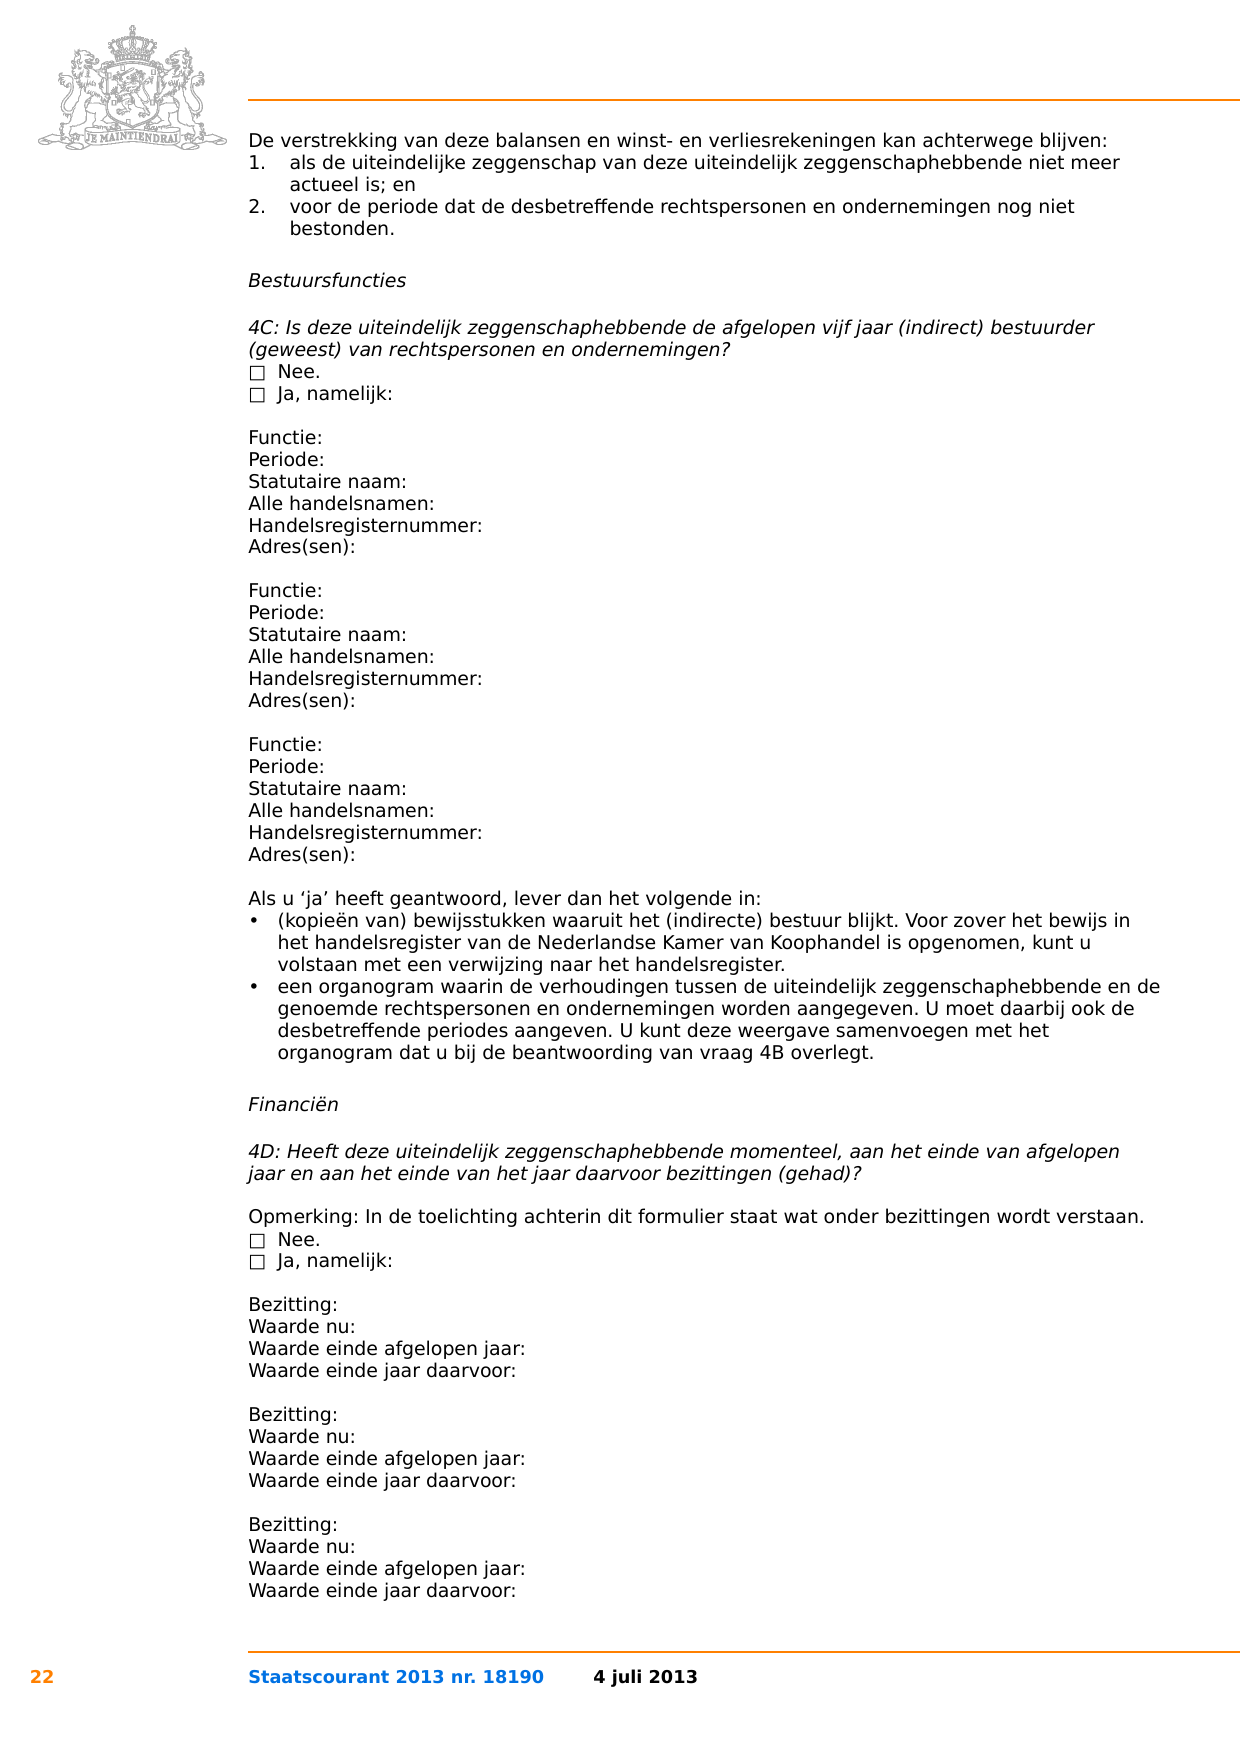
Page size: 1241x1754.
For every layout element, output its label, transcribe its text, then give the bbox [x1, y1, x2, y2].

text Handelsregisternummer: [248, 514, 1163, 536]
subtitle Bestuursfuncties [248, 270, 1163, 292]
text Periode: [248, 448, 1163, 471]
text Functie: [248, 580, 1163, 602]
subtitle Financiën [248, 1094, 1163, 1116]
text • een organogram waarin de verhoudingen tussen de uiteindelijk zeggenschaphebbende en de genoemde rechtspersonen en ondernemingen worden aangegeven. U moet daarbij ook de desbetreffende periodes aangeven. U kunt deze weergave samenvoegen met het organogram dat u bij de beantwoording van vraag 4B overlegt. [248, 976, 1163, 1064]
text Adres(sen): [248, 690, 1163, 712]
subtitle 4C: Is deze uiteindelijk zeggenschaphebbende de afgelopen vijf jaar (indirect) bestuurder (geweest) van rechtspersonen en ondernemingen? [248, 317, 1163, 361]
text Functie: [248, 734, 1163, 756]
text De verstrekking van deze balansen en winst- en verliesrekeningen kan achterwege blijven: [248, 130, 1163, 152]
subtitle 4D: Heeft deze uiteindelijk zeggenschaphebbende momenteel, aan het einde van afgelopen jaar en aan het einde van het jaar daarvoor bezittingen (gehad)? [248, 1141, 1163, 1184]
text Opmerking: In de toelichting achterin dit formulier staat wat onder bezittingen wordt verstaan. [248, 1206, 1163, 1228]
text Als u ‘ja’ heeft geantwoord, lever dan het volgende in: [248, 888, 1163, 910]
text Statutaire naam: [248, 778, 1163, 800]
text Bezitting: [248, 1294, 1163, 1316]
text Waarde einde afgelopen jaar: [248, 1448, 1163, 1470]
text Periode: [248, 602, 1163, 624]
picture [38, 25, 227, 150]
text Waarde einde jaar daarvoor: [248, 1580, 1163, 1602]
text Adres(sen): [248, 844, 1163, 866]
text Functie: [248, 427, 1163, 448]
text Periode: [248, 756, 1163, 778]
text □ Ja, namelijk: [248, 1250, 1163, 1272]
text Statutaire naam: [248, 624, 1163, 646]
text Statutaire naam: [248, 471, 1163, 492]
text Waarde einde jaar daarvoor: [248, 1360, 1163, 1382]
text □ Nee. [248, 361, 1163, 383]
text Adres(sen): [248, 536, 1163, 558]
text Alle handelsnamen: [248, 492, 1163, 514]
text Waarde nu: [248, 1426, 1163, 1448]
text Waarde einde jaar daarvoor: [248, 1470, 1163, 1492]
text 2. voor de periode dat de desbetreffende rechtspersonen en ondernemingen nog niet bestonden. [248, 196, 1163, 240]
text □ Nee. [248, 1228, 1163, 1250]
text □ Ja, namelijk: [248, 383, 1163, 405]
text Bezitting: [248, 1404, 1163, 1426]
text Alle handelsnamen: [248, 646, 1163, 668]
text Waarde nu: [248, 1536, 1163, 1558]
text Waarde einde afgelopen jaar: [248, 1338, 1163, 1360]
text Handelsregisternummer: [248, 822, 1163, 844]
text • (kopieën van) bewijsstukken waaruit het (indirecte) bestuur blijkt. Voor zover het bewijs in het handelsregister van de Nederlandse Kamer van Koophandel is opgenomen, kunt u volstaan met een verwijzing naar het handelsregister. [248, 910, 1163, 976]
text Bezitting: [248, 1514, 1163, 1536]
text Waarde einde afgelopen jaar: [248, 1558, 1163, 1580]
text 1. als de uiteindelijke zeggenschap van deze uiteindelijk zeggenschaphebbende niet meer actueel is; en [248, 152, 1163, 196]
text Waarde nu: [248, 1316, 1163, 1338]
text Alle handelsnamen: [248, 800, 1163, 822]
text Handelsregisternummer: [248, 668, 1163, 690]
